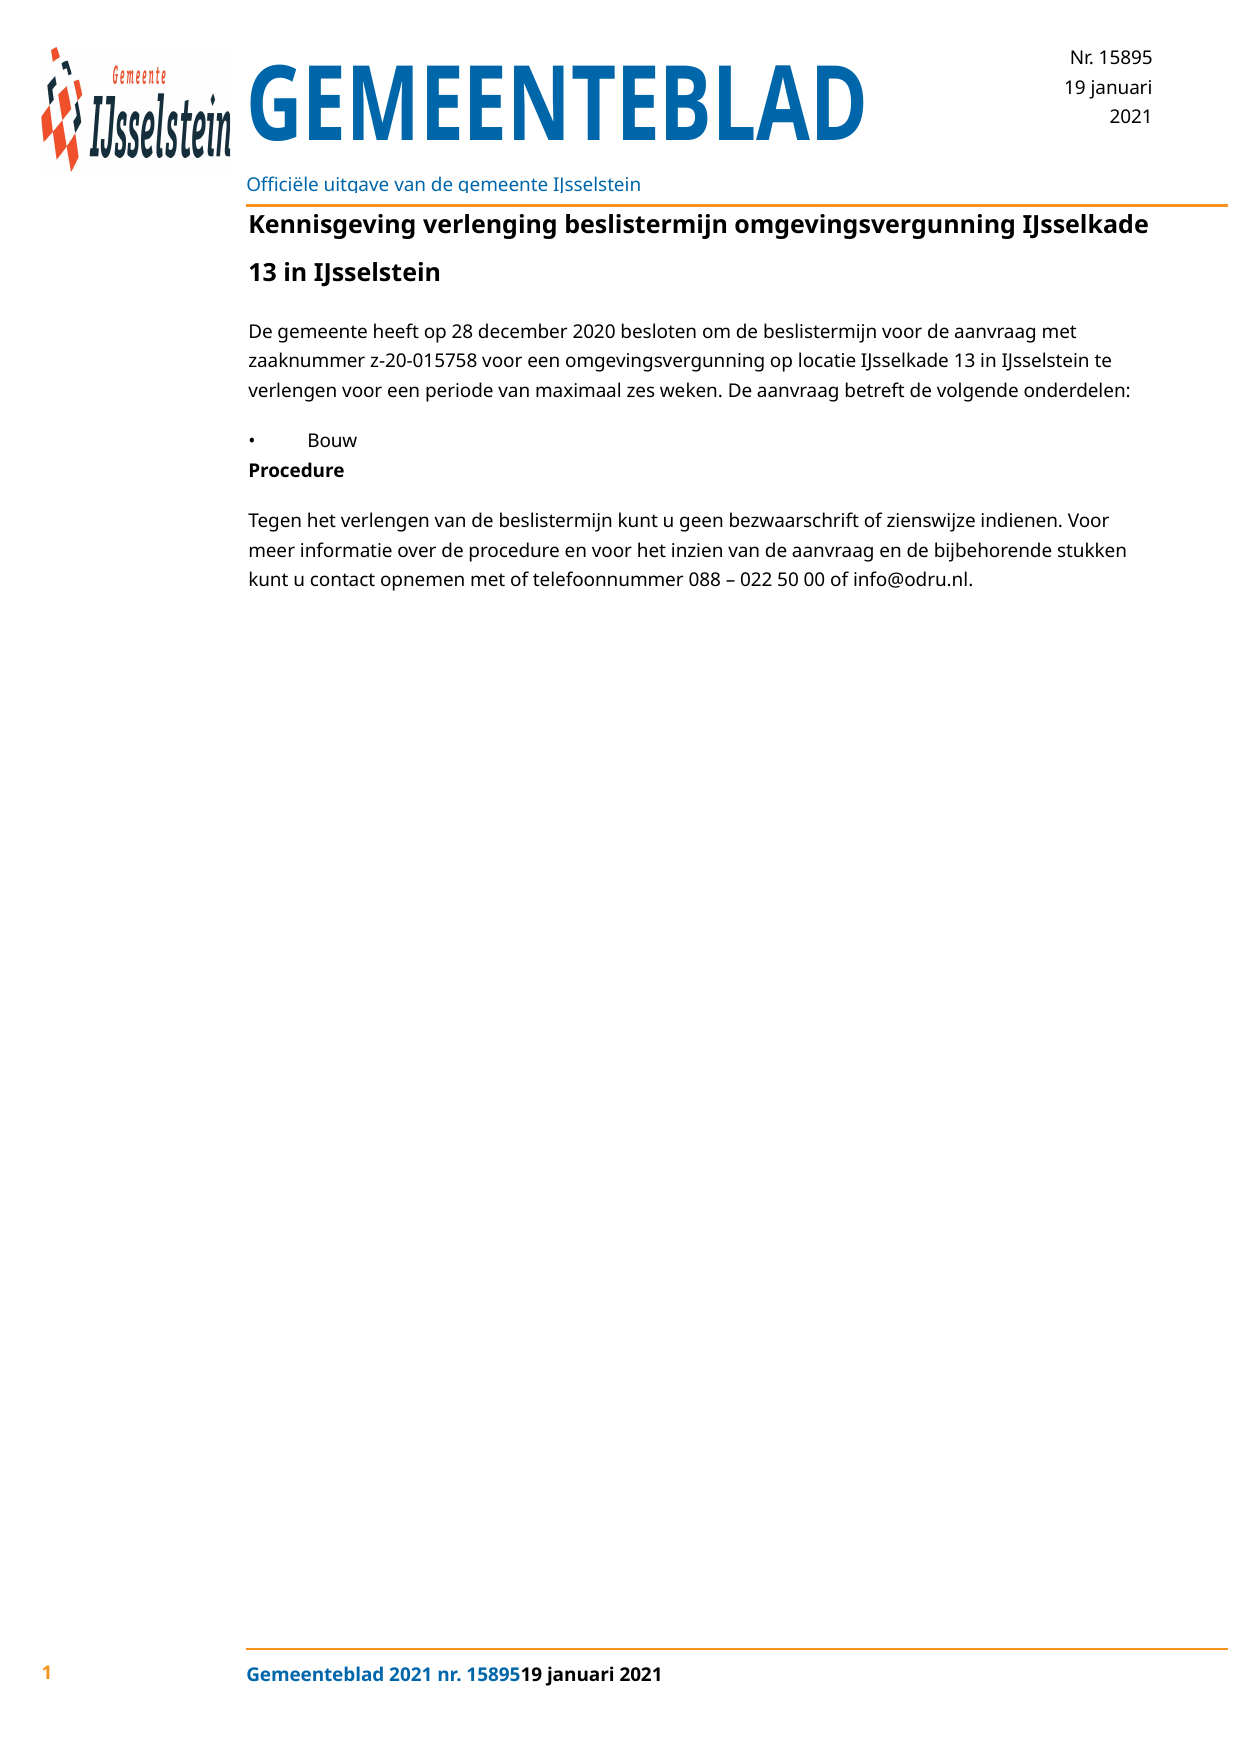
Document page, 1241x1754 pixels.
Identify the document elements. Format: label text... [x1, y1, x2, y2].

picture [41, 47, 231, 172]
text Procedure [248, 457, 1152, 483]
text Kennisgeving verlenging beslistermijn omgevingsvergunning IJsselkade 13 in IJsselstein [248, 207, 1152, 288]
text De gemeente heeft op 28 december 2020 besloten om de beslistermijn voor de aanvraag met zaaknummer z-20-015758 voor een omgevingsvergunning op locatie IJsselkade 13 in IJsselstein te verlengen voor een periode van maximaal zes weken. De aanvraag betreft de volgende onderdelen: [248, 318, 1152, 403]
list Bouw [248, 427, 1152, 453]
text Tegen het verlengen van de beslistermijn kunt u geen bezwaarschrift of zienswijze indienen. Voor meer informatie over de procedure en voor het inzien van de aanvraag en de bijbehorende stukken kunt u contact opnemen met of telefoonnummer 088 – 022 50 00 of info@odru.nl. [248, 507, 1152, 592]
